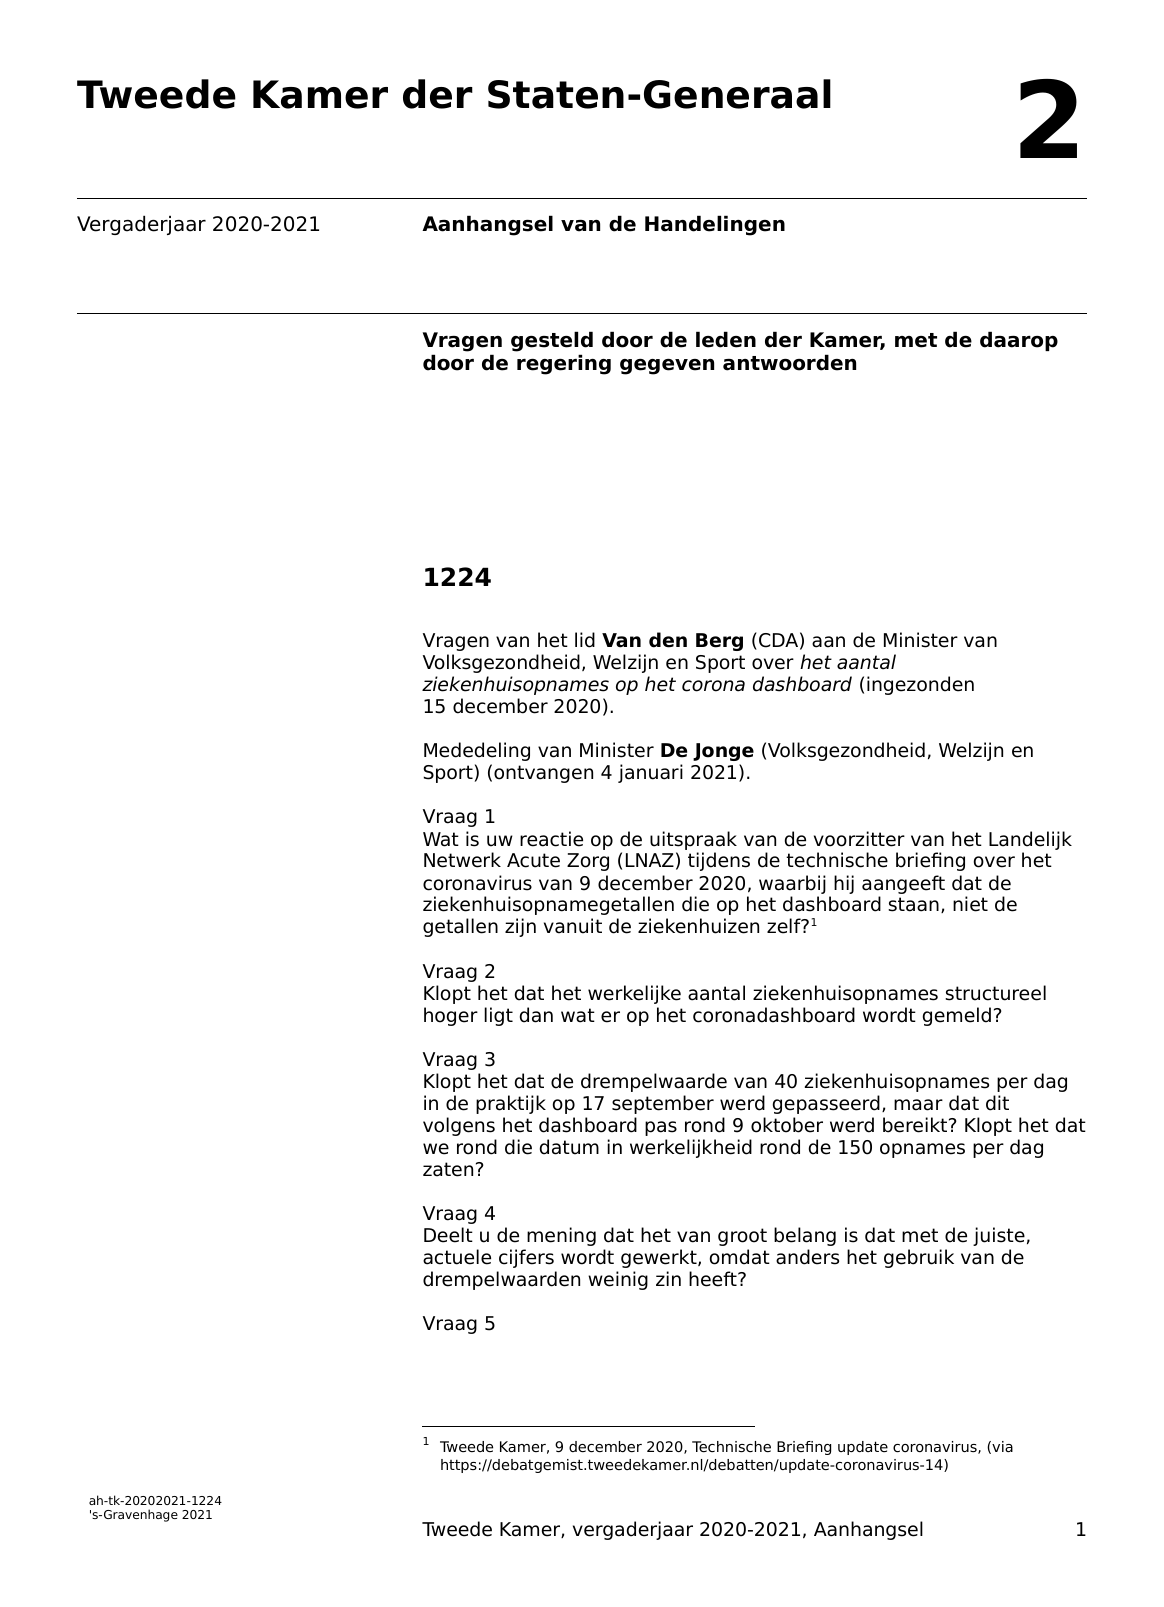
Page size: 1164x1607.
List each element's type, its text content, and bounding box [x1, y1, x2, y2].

text Vraag 5 [422, 1313, 1087, 1335]
text ah-tk-20202021-1224 [88, 1494, 323, 1508]
text Vraag 2 [422, 961, 1087, 982]
text Mededeling van Minister De Jonge (Volksgezondheid, Welzijn en Sport) (ontvangen 4 januari 2021). [422, 740, 1087, 784]
table_cell Vragen gesteld door de leden der Kamer, met de daarop door de regering gegeven antwoorden [422, 314, 1087, 375]
text Vraag 3 [422, 1049, 1087, 1071]
text 1224 [422, 563, 1087, 592]
text Tweede Kamer, 9 december 2020, Technische Briefing update coronavirus, (via https://debatgemist.tweedekamer.nl/debatten/update-coronavirus-14) [422, 1435, 1087, 1474]
text Vragen van het lid Van den Berg (CDA) aan de Minister van Volksgezondheid, Welzijn en Sport over het aantal ziekenhuisopnames op het corona dashboard (ingezonden 15 december 2020). [422, 630, 1087, 718]
text Vraag 4 [422, 1203, 1087, 1225]
table_header Tweede Kamer der Staten-Generaal [77, 59, 886, 198]
table_cell [77, 314, 422, 375]
text Klopt het dat de drempelwaarde van 40 ziekenhuisopnames per dag in de praktijk op 17 september werd gepasseerd, maar dat dit volgens het dashboard pas rond 9 oktober werd bereikt? Klopt het dat we rond die datum in werkelijkheid rond de 150 opnames per dag zaten? [422, 1071, 1087, 1181]
text Deelt u de mening dat het van groot belang is dat met de juiste, actuele cijfers wordt gewerkt, omdat anders het gebruik van de drempelwaarden weinig zin heeft? [422, 1225, 1087, 1291]
text 's-Gravenhage 2021 [88, 1508, 323, 1522]
text Wat is uw reactie op de uitspraak van de voorzitter van het Landelijk Netwerk Acute Zorg (LNAZ) tijdens de technische briefing over het coronavirus van 9 december 2020, waarbij hij aangeeft dat de ziekenhuisopnamegetallen die op het dashboard staan, niet de getallen zijn vanuit de ziekenhuizen zelf? [422, 828, 1087, 938]
table_cell Aanhangsel van de Handelingen [422, 199, 1087, 313]
text Vraag 1 [422, 806, 1087, 828]
text Klopt het dat het werkelijke aantal ziekenhuisopnames structureel hoger ligt dan wat er op het coronadashboard wordt gemeld? [422, 982, 1087, 1026]
table_header 2 [886, 59, 1087, 198]
table_cell Vergaderjaar 2020-2021 [77, 199, 422, 313]
